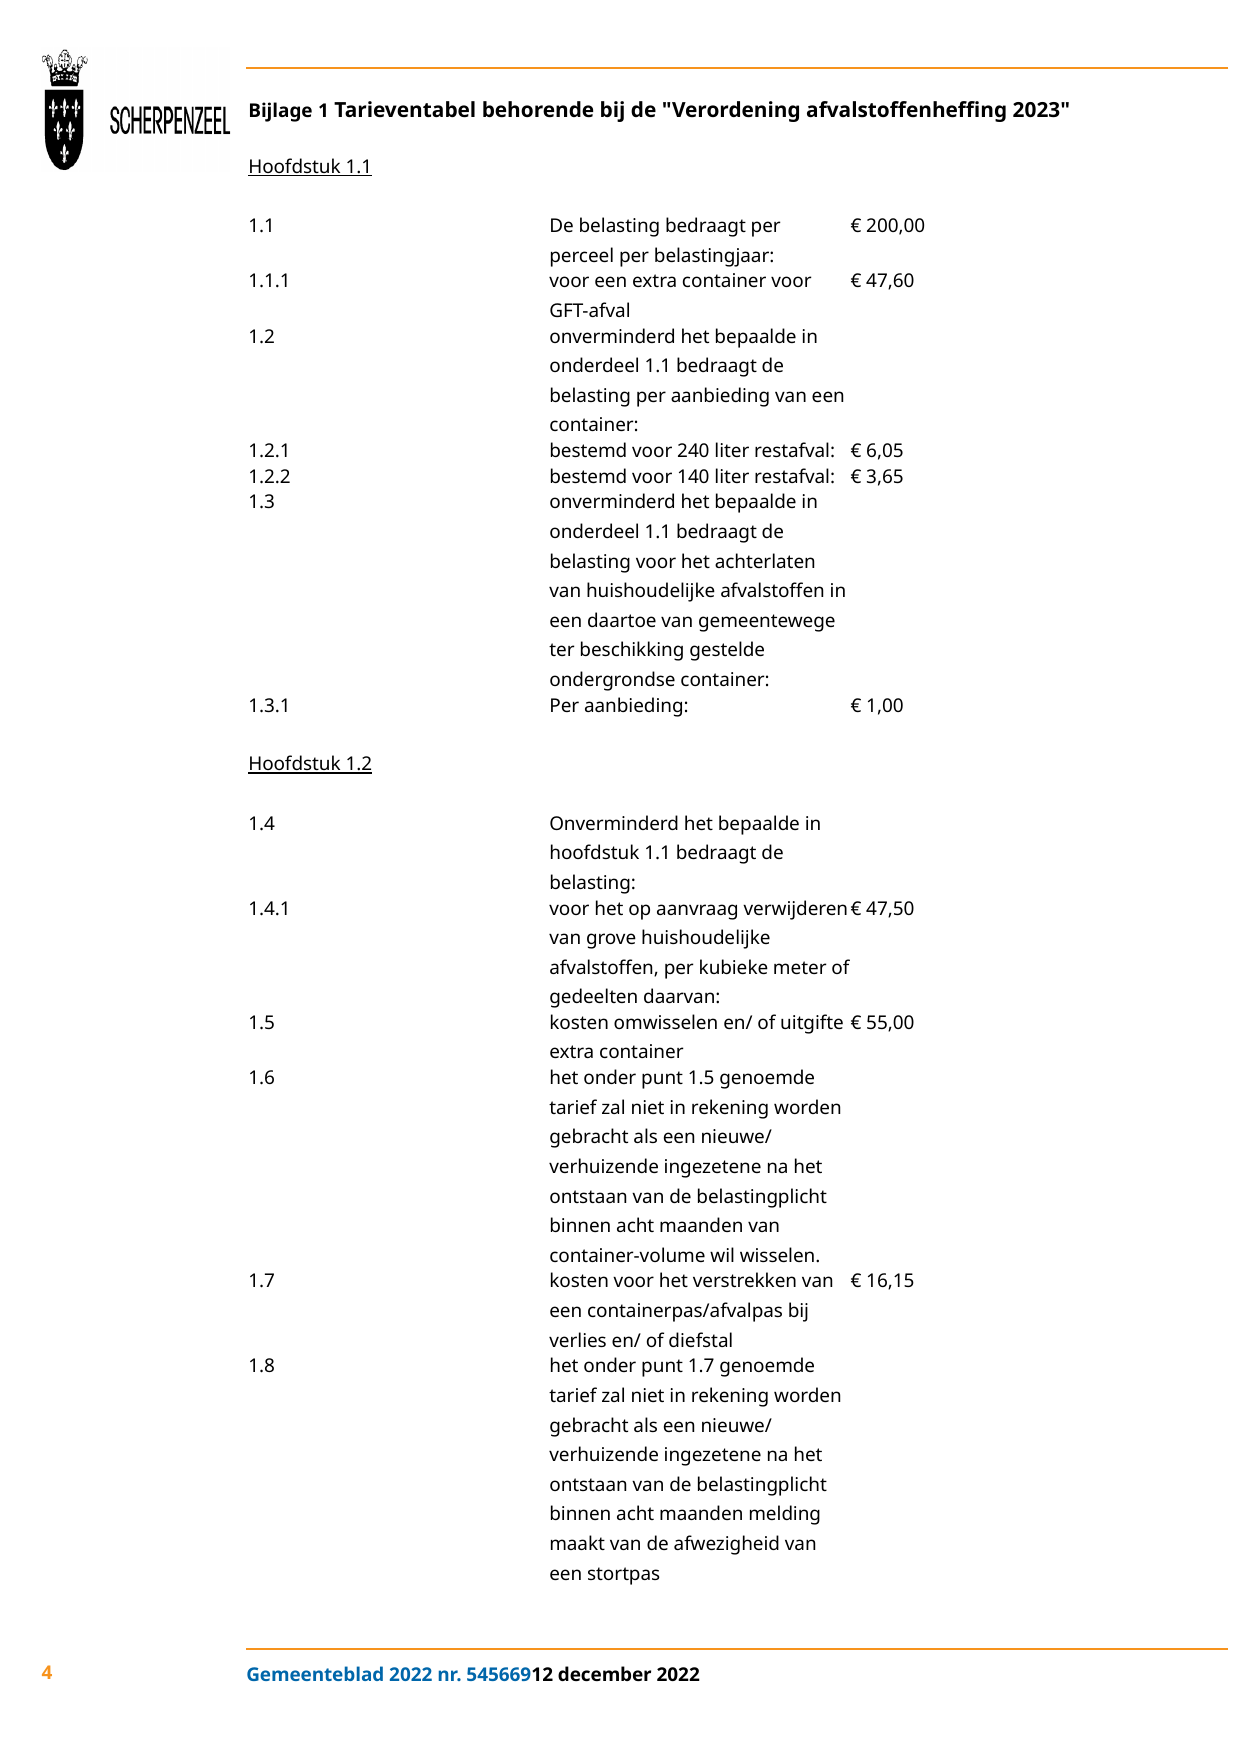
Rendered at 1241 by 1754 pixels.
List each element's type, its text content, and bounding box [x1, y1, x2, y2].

table_cell € 16,15 [850, 1268, 1152, 1353]
table_cell 1.7 [248, 1268, 549, 1353]
text Hoofdstuk 1.1 [248, 153, 1152, 179]
table_cell [850, 489, 1152, 692]
table_cell 1.8 [248, 1353, 549, 1585]
picture [41, 47, 231, 172]
table_cell bestemd voor 240 liter restafval: [549, 437, 850, 463]
table_cell voor een extra container voor GFT-afval [549, 268, 850, 323]
table_header [850, 810, 1152, 895]
table_cell [850, 1353, 1152, 1585]
table_cell 1.2.2 [248, 463, 549, 489]
table_cell kosten voor het verstrekken van een containerpas/afvalpas bij verlies en/ of diefstal [549, 1268, 850, 1353]
table_cell 1.3.1 [248, 692, 549, 718]
table_cell 1.5 [248, 1009, 549, 1064]
table_cell [850, 323, 1152, 437]
table_cell Per aanbieding: [549, 692, 850, 718]
table_cell 1.3 [248, 489, 549, 692]
table_header 1.1 [248, 212, 549, 267]
table_header Onverminderd het bepaalde in hoofdstuk 1.1 bedraagt de belasting: [549, 810, 850, 895]
table_cell 1.2.1 [248, 437, 549, 463]
table_cell 1.6 [248, 1065, 549, 1268]
table_cell 1.4.1 [248, 895, 549, 1009]
table_cell onverminderd het bepaalde in onderdeel 1.1 bedraagt de belasting voor het achterlaten van huishoudelijke afvalstoffen in een daartoe van gemeentewege ter beschikking gestelde ondergrondse container: [549, 489, 850, 692]
table_cell € 6,05 [850, 437, 1152, 463]
table_cell € 47,60 [850, 268, 1152, 323]
table_cell het onder punt 1.7 genoemde tarief zal niet in rekening worden gebracht als een nieuwe/ verhuizende ingezetene na het ontstaan van de belastingplicht binnen acht maanden melding maakt van de afwezigheid van een stortpas [549, 1353, 850, 1585]
text Bijlage 1 Tarieventabel behorende bij de "Verordening afvalstoffenheffing 2023" [248, 95, 1152, 123]
table_cell bestemd voor 140 liter restafval: [549, 463, 850, 489]
table_header 1.4 [248, 810, 549, 895]
table_cell € 3,65 [850, 463, 1152, 489]
table_cell onverminderd het bepaalde in onderdeel 1.1 bedraagt de belasting per aanbieding van een container: [549, 323, 850, 437]
table_cell € 55,00 [850, 1009, 1152, 1064]
table_cell 1.2 [248, 323, 549, 437]
table_cell voor het op aanvraag verwijderen van grove huishoudelijke afvalstoffen, per kubieke meter of gedeelten daarvan: [549, 895, 850, 1009]
text Hoofdstuk 1.2 [248, 751, 1152, 776]
table_cell € 47,50 [850, 895, 1152, 1009]
table_cell [850, 1065, 1152, 1268]
table_cell kosten omwisselen en/ of uitgifte extra container [549, 1009, 850, 1064]
table_header € 200,00 [850, 212, 1152, 267]
table_cell € 1,00 [850, 692, 1152, 718]
table_header De belasting bedraagt per perceel per belastingjaar: [549, 212, 850, 267]
table_cell 1.1.1 [248, 268, 549, 323]
table_cell het onder punt 1.5 genoemde tarief zal niet in rekening worden gebracht als een nieuwe/ verhuizende ingezetene na het ontstaan van de belastingplicht binnen acht maanden van container-volume wil wisselen. [549, 1065, 850, 1268]
